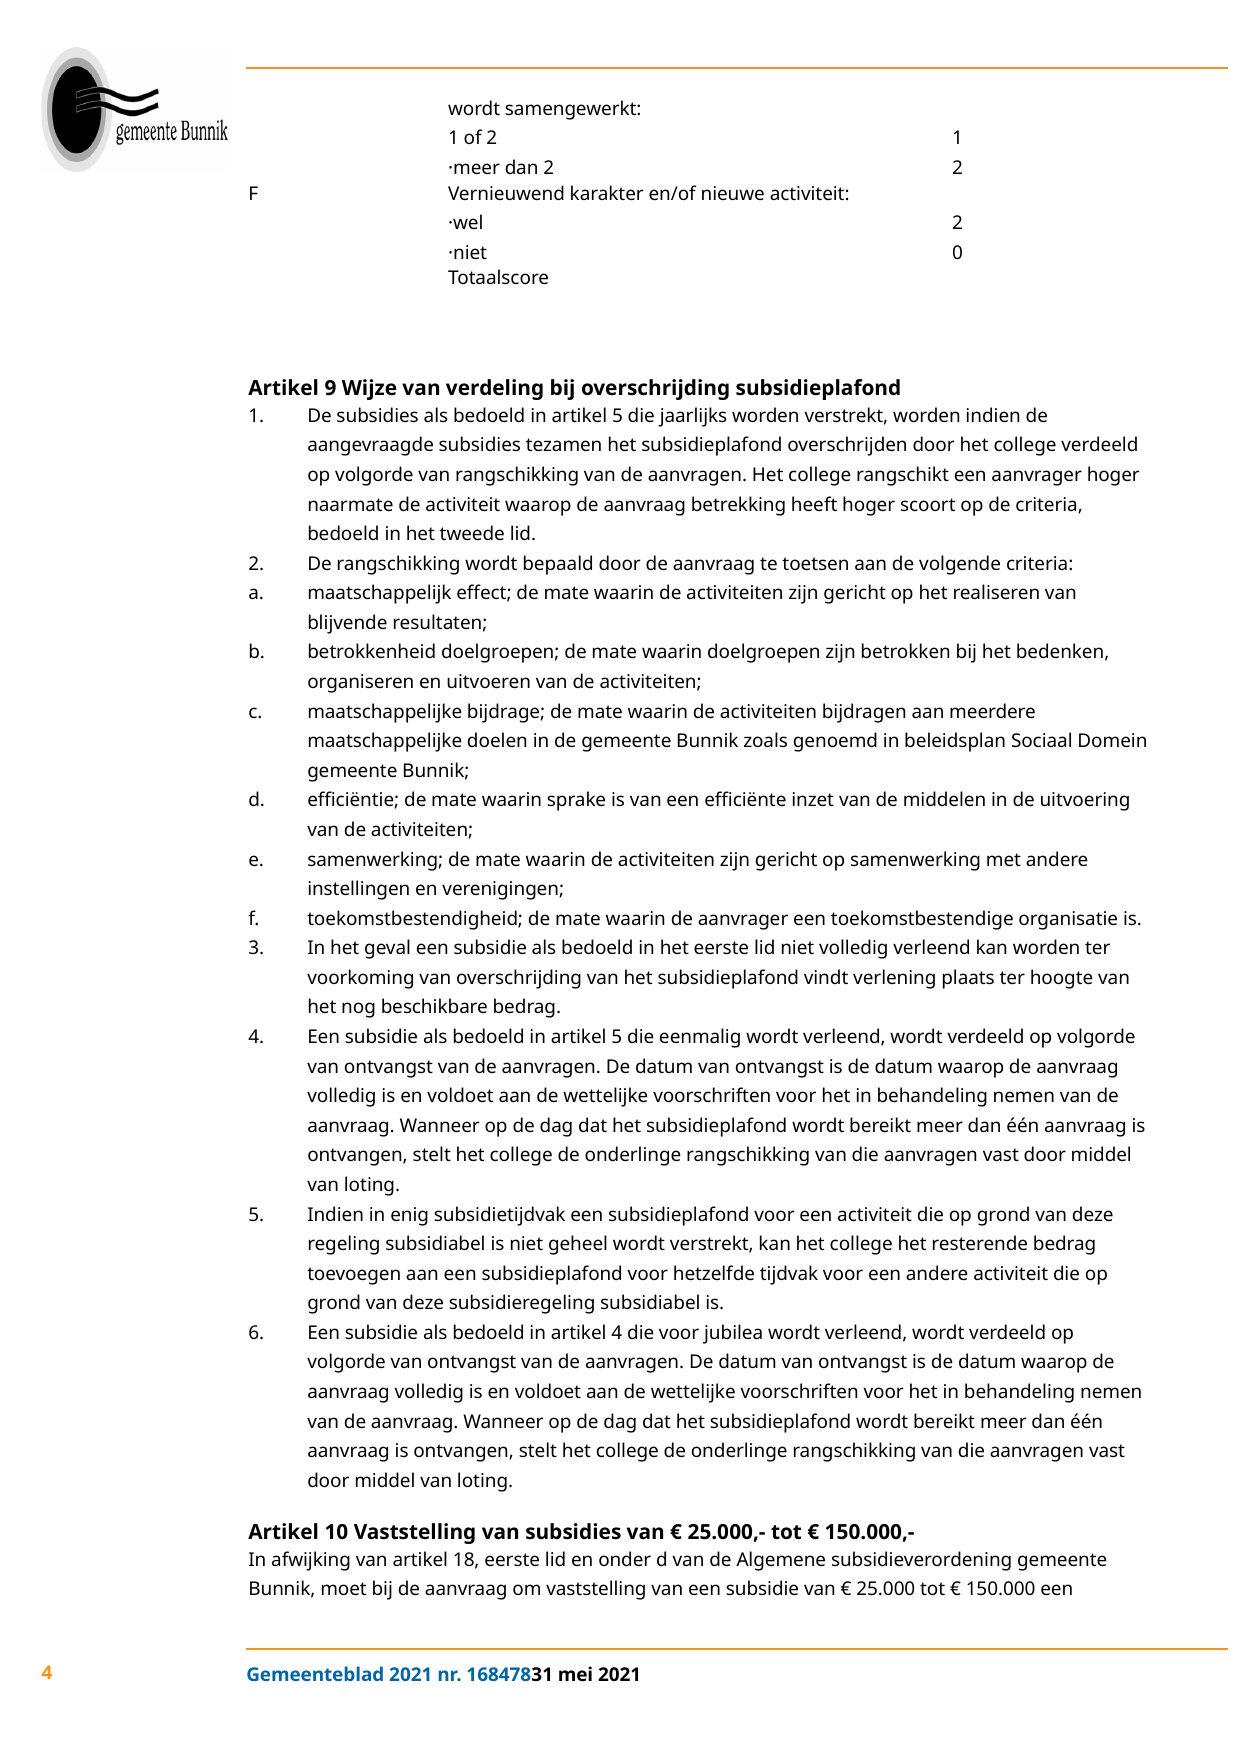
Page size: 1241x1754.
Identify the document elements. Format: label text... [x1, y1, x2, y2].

list Een subsidie als bedoeld in artikel 5 die eenmalig wordt verleend, wordt verdeeld op volgorde van ontvangst van de aanvragen. De datum van ontvangst is de datum waarop de aanvraag volledig is en voldoet aan de wettelijke voorschriften voor het in behandeling nemen van de aanvraag. Wanneer op de dag dat het subsidieplafond wordt bereikt meer dan één aanvraag is ontvangen, stelt het college de onderlinge rangschikking van die aanvragen vast door middel van loting. [248, 1023, 1152, 1197]
table_cell F [248, 180, 448, 264]
list toekomstbestendigheid; de mate waarin de aanvrager een toekomstbestendige organisatie is. [248, 905, 1152, 931]
table_cell 1 2 [952, 95, 1152, 180]
list maatschappelijke bijdrage; de mate waarin de activiteiten bijdragen aan meerdere maatschappelijke doelen in de gemeente Bunnik zoals genoemd in beleidsplan Sociaal Domein gemeente Bunnik; [248, 698, 1152, 783]
text Artikel 9 Wijze van verdeling bij overschrijding subsidieplafond [248, 373, 1152, 402]
table_cell [952, 265, 1152, 320]
list Een subsidie als bedoeld in artikel 4 die voor jubilea wordt verleend, wordt verdeeld op volgorde van ontvangst van de aanvragen. De datum van ontvangst is de datum waarop de aanvraag volledig is en voldoet aan de wettelijke voorschriften voor het in behandeling nemen van de aanvraag. Wanneer op de dag dat het subsidieplafond wordt bereikt meer dan één aanvraag is ontvangen, stelt het college de onderlinge rangschikking van die aanvragen vast door middel van loting. [248, 1319, 1152, 1493]
list In het geval een subsidie als bedoeld in het eerste lid niet volledig verleend kan worden ter voorkoming van overschrijding van het subsidieplafond vindt verlening plaats ter hoogte van het nog beschikbare bedrag. [248, 934, 1152, 1019]
table_cell 2 0 [952, 180, 1152, 264]
list De rangschikking wordt bepaald door de aanvraag te toetsen aan de volgende criteria: [248, 550, 1152, 576]
text Artikel 10 Vaststelling van subsidies van € 25.000,- tot € 150.000,- [248, 1517, 1152, 1546]
table_cell Totaalscore [448, 265, 952, 320]
list samenwerking; de mate waarin de activiteiten zijn gericht op samenwerking met andere instellingen en verenigingen; [248, 846, 1152, 901]
list betrokkenheid doelgroepen; de mate waarin doelgroepen zijn betrokken bij het bedenken, organiseren en uitvoeren van de activiteiten; [248, 639, 1152, 694]
list De subsidies als bedoeld in artikel 5 die jaarlijks worden verstrekt, worden indien de aangevraagde subsidies tezamen het subsidieplafond overschrijden door het college verdeeld op volgorde van rangschikking van de aanvragen. Het college rangschikt een aanvrager hoger naarmate de activiteit waarop de aanvraag betrekking heeft hoger scoort op de criteria, bedoeld in het tweede lid. [248, 402, 1152, 546]
table_cell wordt samengewerkt: 1 of 2 ·meer dan 2 [448, 95, 952, 180]
picture [41, 47, 231, 172]
text In afwijking van artikel 18, eerste lid en onder d van de Algemene subsidieverordening gemeente Bunnik, moet bij de aanvraag om vaststelling van een subsidie van € 25.000 tot € 150.000 een [248, 1546, 1152, 1601]
table_cell [248, 95, 448, 180]
table_cell Vernieuwend karakter en/of nieuwe activiteit: ·wel ·niet [448, 180, 952, 264]
list efficiëntie; de mate waarin sprake is van een efficiënte inzet van de middelen in de uitvoering van de activiteiten; [248, 787, 1152, 842]
list maatschappelijk effect; de mate waarin de activiteiten zijn gericht op het realiseren van blijvende resultaten; [248, 579, 1152, 635]
table_cell [248, 265, 448, 320]
list Indien in enig subsidietijdvak een subsidieplafond voor een activiteit die op grond van deze regeling subsidiabel is niet geheel wordt verstrekt, kan het college het resterende bedrag toevoegen aan een subsidieplafond voor hetzelfde tijdvak voor een andere activiteit die op grond van deze subsidieregeling subsidiabel is. [248, 1201, 1152, 1315]
